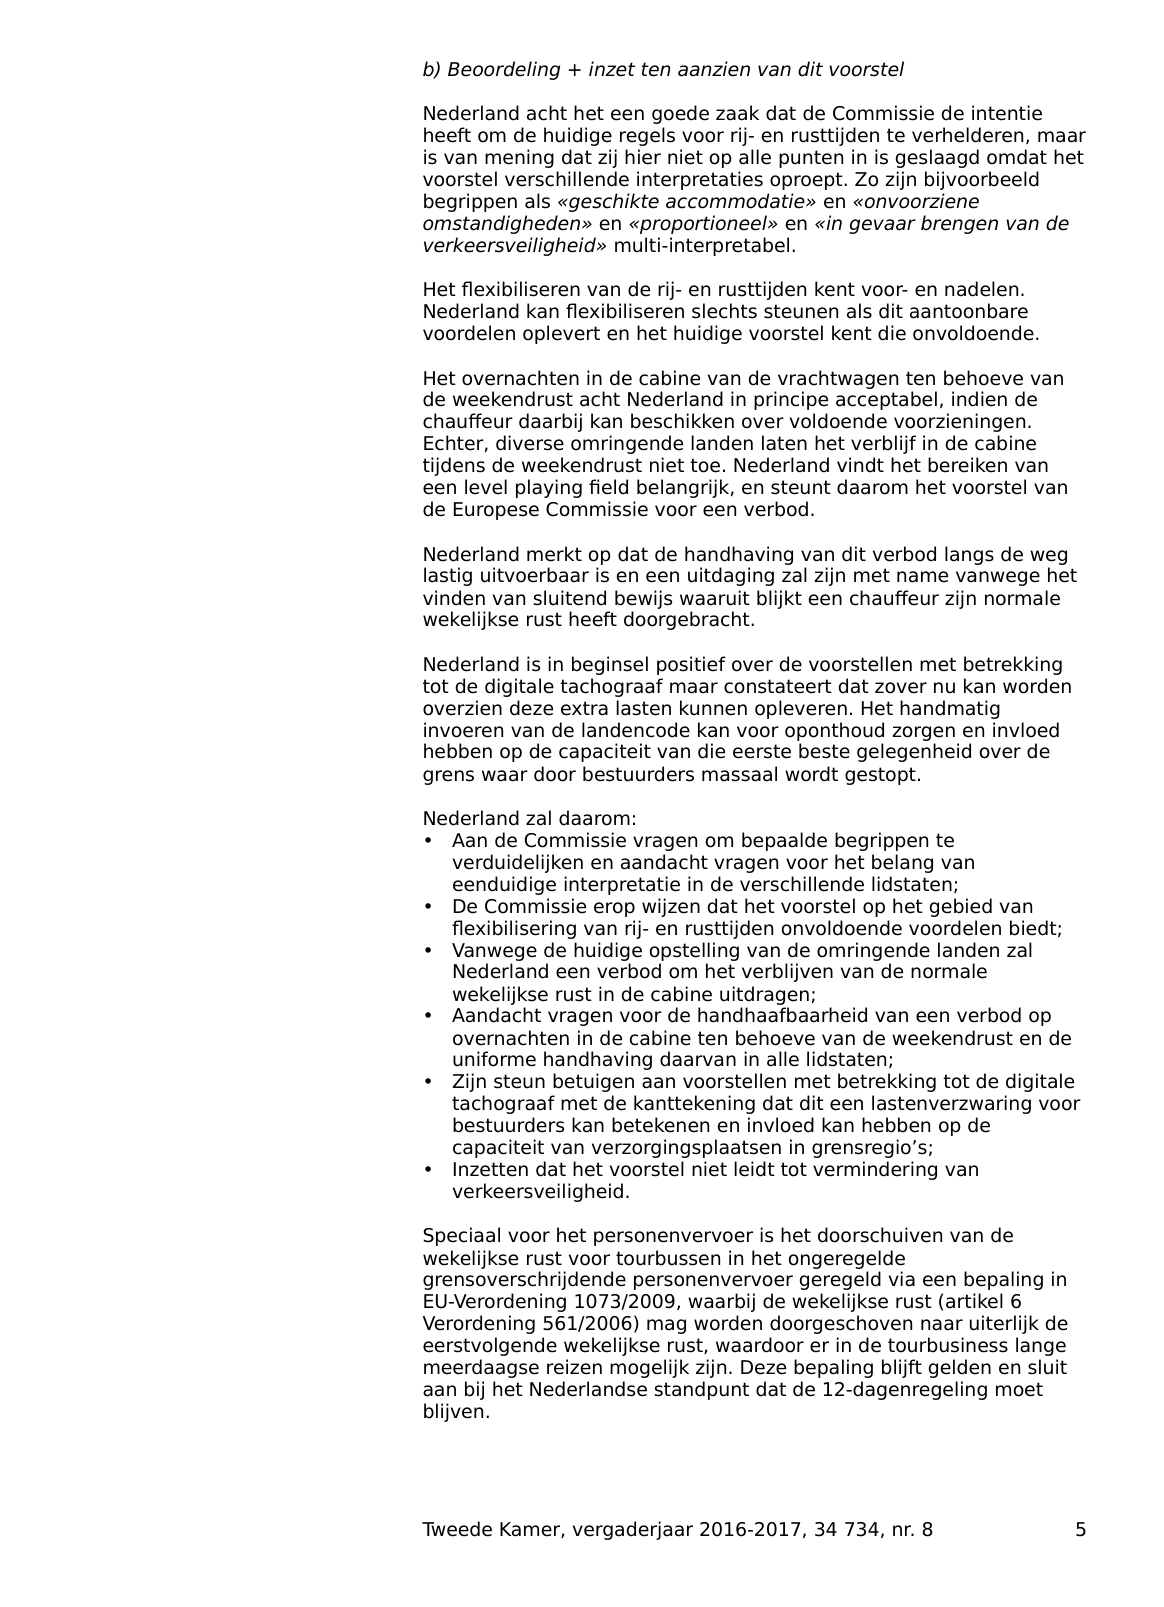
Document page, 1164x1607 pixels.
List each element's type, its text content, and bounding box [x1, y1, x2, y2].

text Nederland acht het een goede zaak dat de Commissie de intentie heeft om de huidige regels voor rij- en rusttijden te verhelderen, maar is van mening dat zij hier niet op alle punten in is geslaagd omdat het voorstel verschillende interpretaties oproept. Zo zijn bijvoorbeeld begrippen als «geschikte accommodatie» en «onvoorziene omstandigheden» en «proportioneel» en «in gevaar brengen van de verkeersveiligheid» multi-interpretabel. [422, 103, 1087, 257]
text • De Commissie erop wijzen dat het voorstel op het gebied van flexibilisering van rij- en rusttijden onvoldoende voordelen biedt; [422, 896, 1087, 939]
text • Zijn steun betuigen aan voorstellen met betrekking tot de digitale tachograaf met de kanttekening dat dit een lastenverzwaring voor bestuurders kan betekenen en invloed kan hebben op de capaciteit van verzorgingsplaatsen in grensregio’s; [422, 1071, 1087, 1159]
text • Aandacht vragen voor de handhaafbaarheid van een verbod op overnachten in de cabine ten behoeve van de weekendrust en de uniforme handhaving daarvan in alle lidstaten; [422, 1005, 1087, 1071]
text Het flexibiliseren van de rij- en rusttijden kent voor- en nadelen. Nederland kan flexibiliseren slechts steunen als dit aantoonbare voordelen oplevert en het huidige voorstel kent die onvoldoende. [422, 279, 1087, 345]
text Nederland merkt op dat de handhaving van dit verbod langs de weg lastig uitvoerbaar is en een uitdaging zal zijn met name vanwege het vinden van sluitend bewijs waaruit blijkt een chauffeur zijn normale wekelijkse rust heeft doorgebracht. [422, 543, 1087, 631]
text • Vanwege de huidige opstelling van de omringende landen zal Nederland een verbod om het verblijven van de normale wekelijkse rust in de cabine uitdragen; [422, 939, 1087, 1005]
text Nederland is in beginsel positief over de voorstellen met betrekking tot de digitale tachograaf maar constateert dat zover nu kan worden overzien deze extra lasten kunnen opleveren. Het handmatig invoeren van de landencode kan voor oponthoud zorgen en invloed hebben op de capaciteit van die eerste beste gelegenheid over de grens waar door bestuurders massaal wordt gestopt. [422, 653, 1087, 785]
subtitle b) Beoordeling + inzet ten aanzien van dit voorstel [422, 59, 1087, 81]
text Speciaal voor het personenvervoer is het doorschuiven van de wekelijkse rust voor tourbussen in het ongeregelde grensoverschrijdende personenvervoer geregeld via een bepaling in EU-Verordening 1073/2009, waarbij de wekelijkse rust (artikel 6 Verordening 561/2006) mag worden doorgeschoven naar uiterlijk de eerstvolgende wekelijkse rust, waardoor er in de tourbusiness lange meerdaagse reizen mogelijk zijn. Deze bepaling blijft gelden en sluit aan bij het Nederlandse standpunt dat de 12-dagenregeling moet blijven. [422, 1225, 1087, 1423]
text Nederland zal daarom: [422, 808, 1087, 829]
text • Aan de Commissie vragen om bepaalde begrippen te verduidelijken en aandacht vragen voor het belang van eenduidige interpretatie in de verschillende lidstaten; [422, 829, 1087, 896]
text • Inzetten dat het voorstel niet leidt tot vermindering van verkeersveiligheid. [422, 1159, 1087, 1203]
text Het overnachten in de cabine van de vrachtwagen ten behoeve van de weekendrust acht Nederland in principe acceptabel, indien de chauffeur daarbij kan beschikken over voldoende voorzieningen. Echter, diverse omringende landen laten het verblijf in de cabine tijdens de weekendrust niet toe. Nederland vindt het bereiken van een level playing field belangrijk, en steunt daarom het voorstel van de Europese Commissie voor een verbod. [422, 367, 1087, 521]
